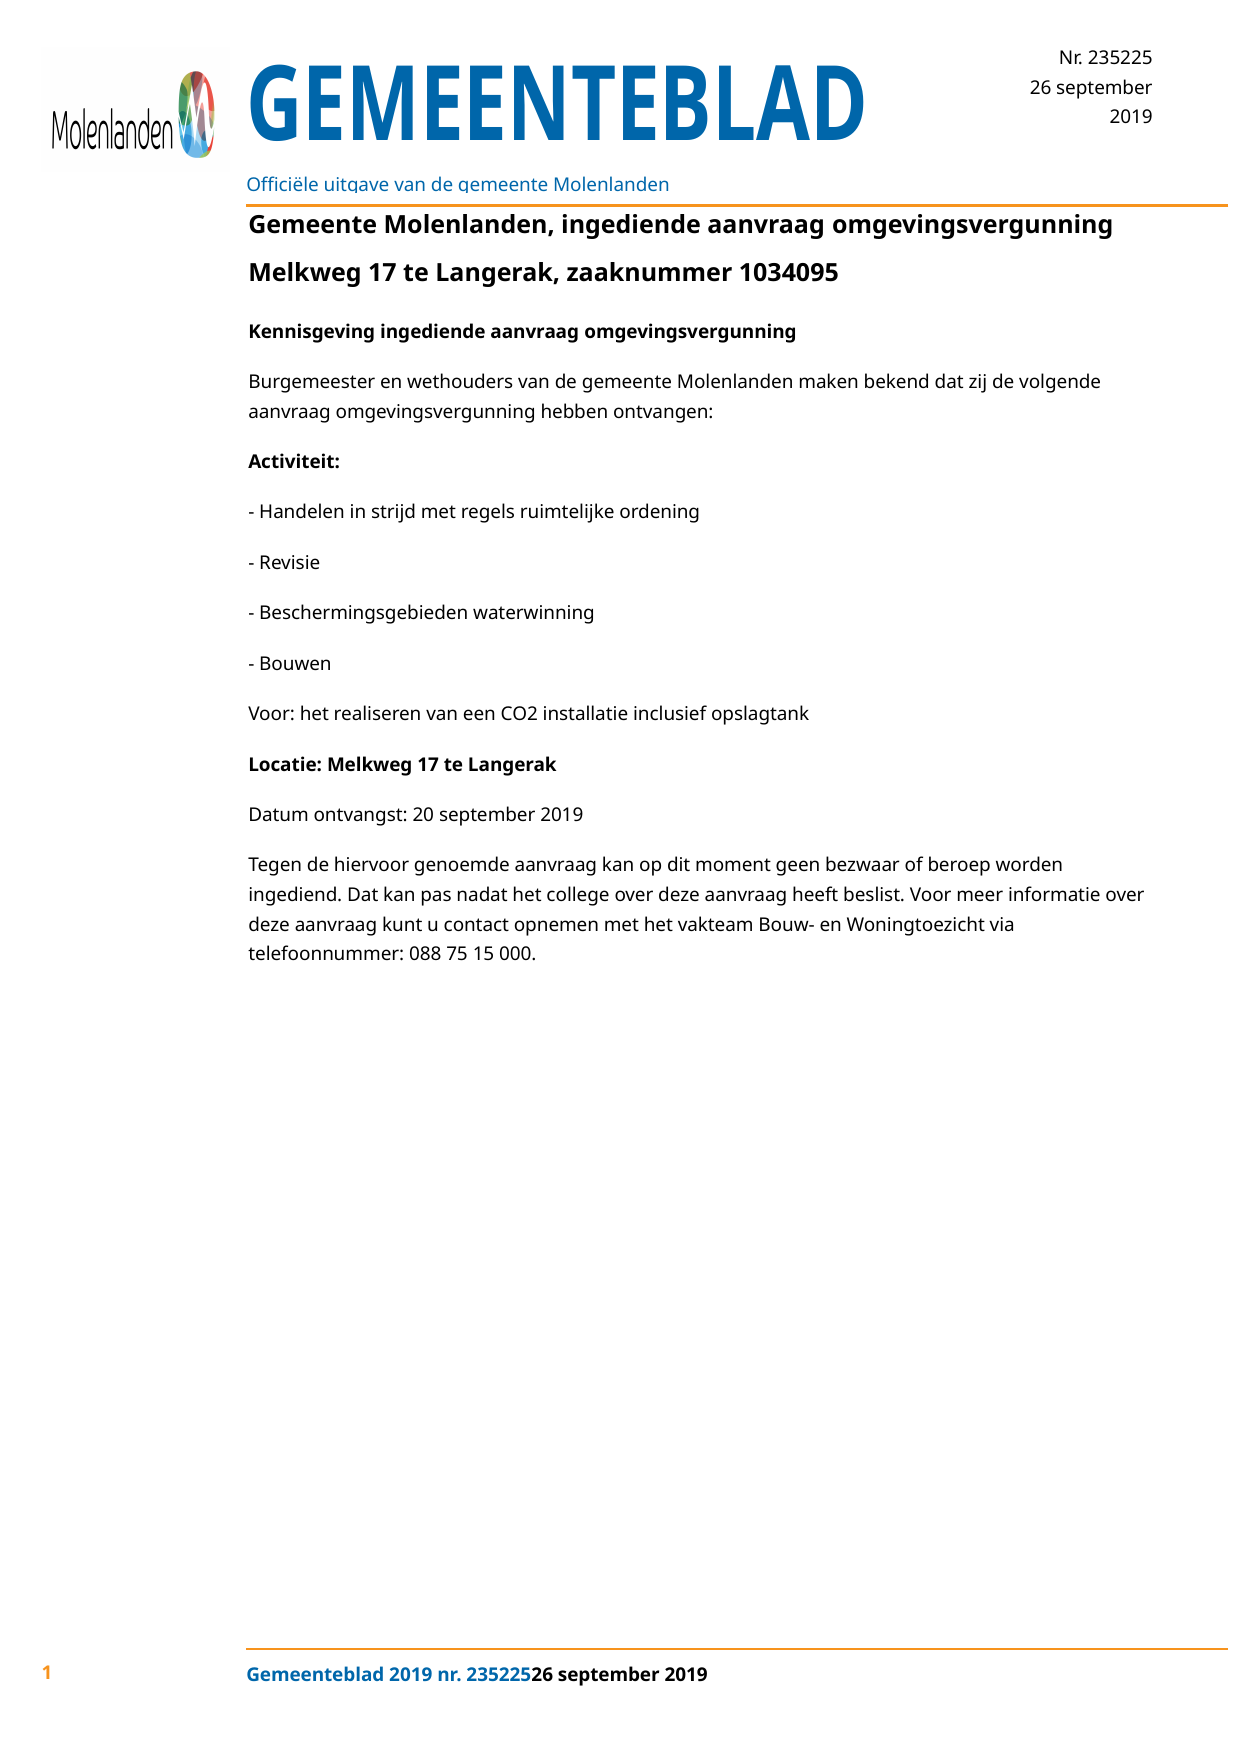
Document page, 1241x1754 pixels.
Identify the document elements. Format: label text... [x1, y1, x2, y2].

picture [41, 47, 231, 172]
text Gemeente Molenlanden, ingediende aanvraag omgevingsvergunning Melkweg 17 te Langerak, zaaknummer 1034095 [248, 207, 1152, 288]
text Tegen de hiervoor genoemde aanvraag kan op dit moment geen bezwaar of beroep worden ingediend. Dat kan pas nadat het college over deze aanvraag heeft beslist. Voor meer informatie over deze aanvraag kunt u contact opnemen met het vakteam Bouw- en Woningtoezicht via telefoonnummer: 088 75 15 000. [248, 852, 1152, 966]
text - Handelen in strijd met regels ruimtelijke ordening [248, 499, 1152, 524]
text Datum ontvangst: 20 september 2019 [248, 801, 1152, 827]
text Activiteit: [248, 448, 1152, 474]
text - Beschermingsgebieden waterwinning [248, 599, 1152, 625]
text Kennisgeving ingediende aanvraag omgevingsvergunning [248, 318, 1152, 344]
text Burgemeester en wethouders van de gemeente Molenlanden maken bekend dat zij de volgende aanvraag omgevingsvergunning hebben ontvangen: [248, 368, 1152, 424]
text Voor: het realiseren van een CO2 installatie inclusief opslagtank [248, 700, 1152, 726]
text Locatie: Melkweg 17 te Langerak [248, 751, 1152, 777]
text - Bouwen [248, 650, 1152, 676]
text - Revisie [248, 549, 1152, 575]
